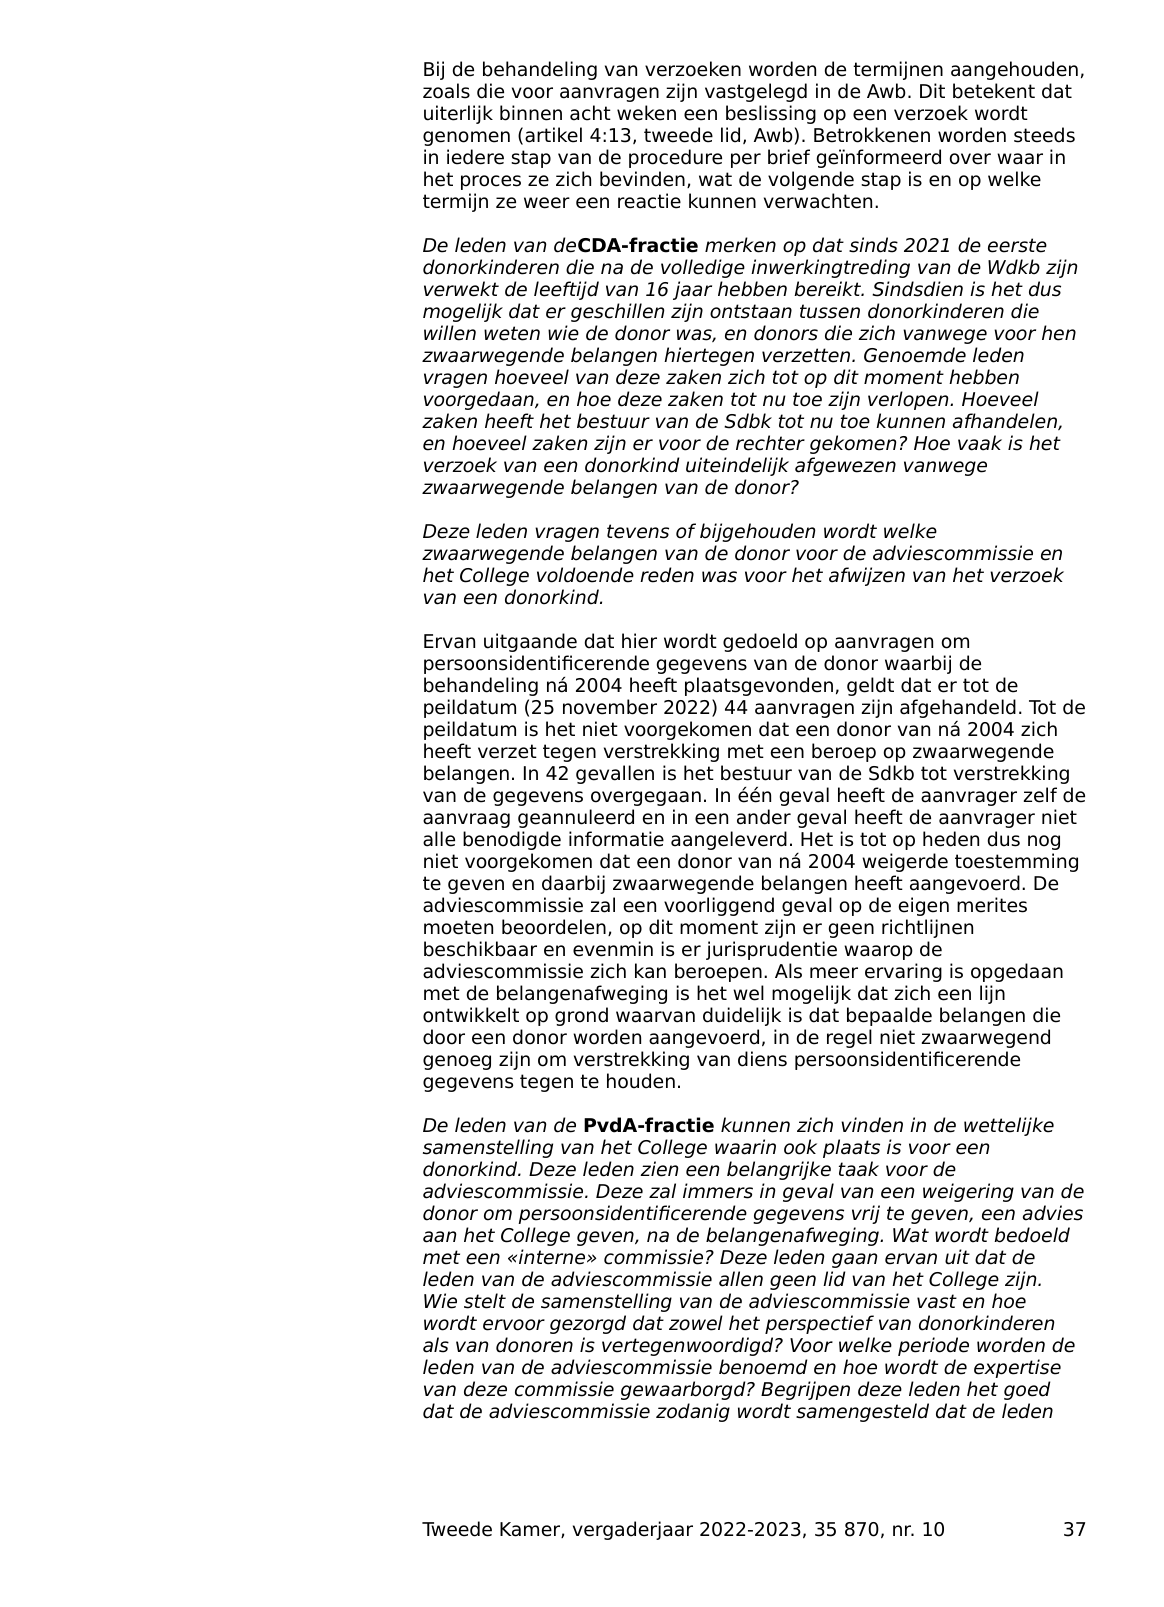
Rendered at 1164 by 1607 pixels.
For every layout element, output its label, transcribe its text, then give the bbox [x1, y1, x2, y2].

text Bij de behandeling van verzoeken worden de termijnen aangehouden, zoals die voor aanvragen zijn vastgelegd in de Awb. Dit betekent dat uiterlijk binnen acht weken een beslissing op een verzoek wordt genomen (artikel 4:13, tweede lid, Awb). Betrokkenen worden steeds in iedere stap van de procedure per brief geïnformeerd over waar in het proces ze zich bevinden, wat de volgende stap is en op welke termijn ze weer een reactie kunnen verwachten. [422, 59, 1087, 213]
text De leden van de PvdA-fractie kunnen zich vinden in de wettelijke samenstelling van het College waarin ook plaats is voor een donorkind. Deze leden zien een belangrijke taak voor de adviescommissie. Deze zal immers in geval van een weigering van de donor om persoonsidentificerende gegevens vrij te geven, een advies aan het College geven, na de belangenafweging. Wat wordt bedoeld met een «interne» commissie? Deze leden gaan ervan uit dat de leden van de adviescommissie allen geen lid van het College zijn. Wie stelt de samenstelling van de adviescommissie vast en hoe wordt ervoor gezorgd dat zowel het perspectief van donorkinderen als van donoren is vertegenwoordigd? Voor welke periode worden de leden van de adviescommissie benoemd en hoe wordt de expertise van deze commissie gewaarborgd? Begrijpen deze leden het goed dat de adviescommissie zodanig wordt samengesteld dat de leden [422, 1115, 1087, 1423]
text Ervan uitgaande dat hier wordt gedoeld op aanvragen om persoonsidentificerende gegevens van de donor waarbij de behandeling ná 2004 heeft plaatsgevonden, geldt dat er tot de peildatum (25 november 2022) 44 aanvragen zijn afgehandeld. Tot de peildatum is het niet voorgekomen dat een donor van ná 2004 zich heeft verzet tegen verstrekking met een beroep op zwaarwegende belangen. In 42 gevallen is het bestuur van de Sdkb tot verstrekking van de gegevens overgegaan. In één geval heeft de aanvrager zelf de aanvraag geannuleerd en in een ander geval heeft de aanvrager niet alle benodigde informatie aangeleverd. Het is tot op heden dus nog niet voorgekomen dat een donor van ná 2004 weigerde toestemming te geven en daarbij zwaarwegende belangen heeft aangevoerd. De adviescommissie zal een voorliggend geval op de eigen merites moeten beoordelen, op dit moment zijn er geen richtlijnen beschikbaar en evenmin is er jurisprudentie waarop de adviescommissie zich kan beroepen. Als meer ervaring is opgedaan met de belangenafweging is het wel mogelijk dat zich een lijn ontwikkelt op grond waarvan duidelijk is dat bepaalde belangen die door een donor worden aangevoerd, in de regel niet zwaarwegend genoeg zijn om verstrekking van diens persoonsidentificerende gegevens tegen te houden. [422, 631, 1087, 1093]
text De leden van deCDA-fractie merken op dat sinds 2021 de eerste donorkinderen die na de volledige inwerkingtreding van de Wdkb zijn verwekt de leeftijd van 16 jaar hebben bereikt. Sindsdien is het dus mogelijk dat er geschillen zijn ontstaan tussen donorkinderen die willen weten wie de donor was, en donors die zich vanwege voor hen zwaarwegende belangen hiertegen verzetten. Genoemde leden vragen hoeveel van deze zaken zich tot op dit moment hebben voorgedaan, en hoe deze zaken tot nu toe zijn verlopen. Hoeveel zaken heeft het bestuur van de Sdbk tot nu toe kunnen afhandelen, en hoeveel zaken zijn er voor de rechter gekomen? Hoe vaak is het verzoek van een donorkind uiteindelijk afgewezen vanwege zwaarwegende belangen van de donor? [422, 235, 1087, 499]
text Deze leden vragen tevens of bijgehouden wordt welke zwaarwegende belangen van de donor voor de adviescommissie en het College voldoende reden was voor het afwijzen van het verzoek van een donorkind. [422, 521, 1087, 609]
